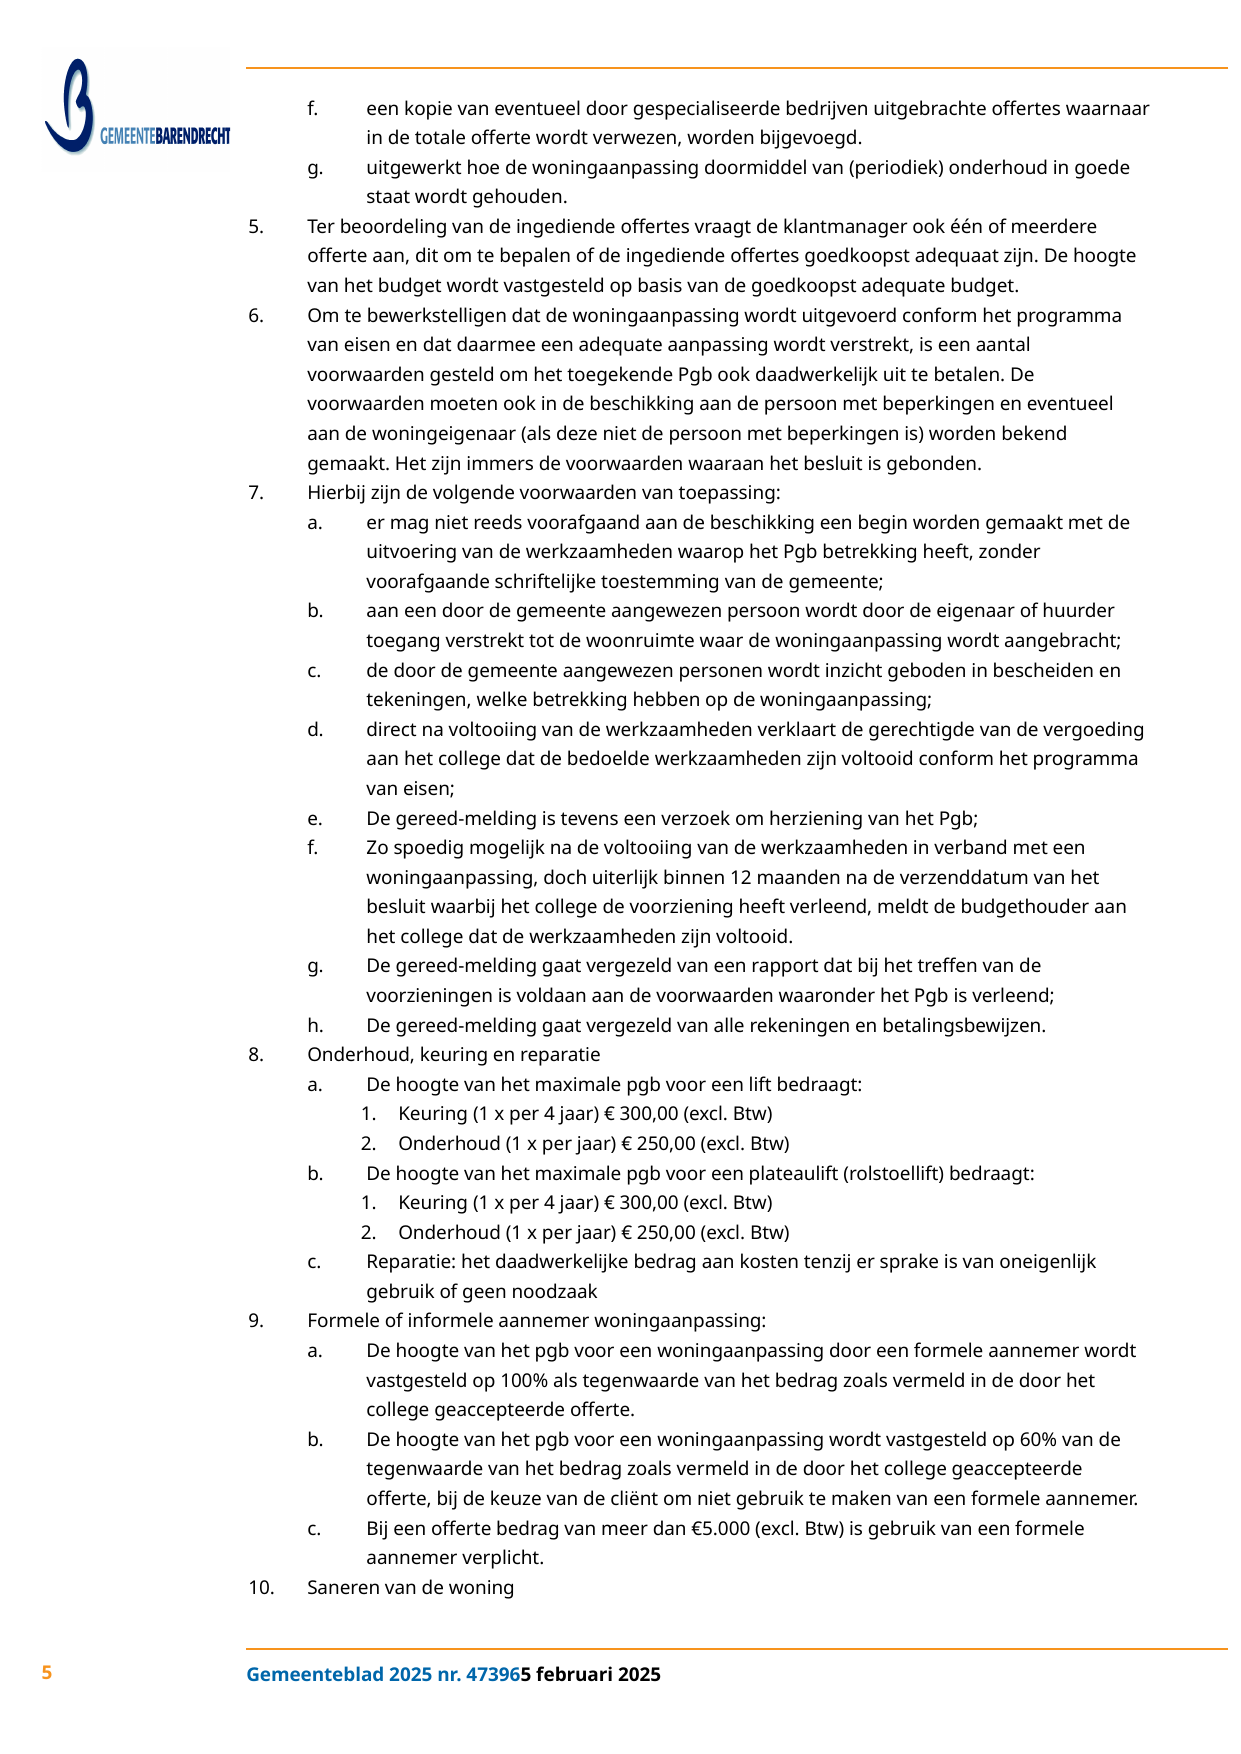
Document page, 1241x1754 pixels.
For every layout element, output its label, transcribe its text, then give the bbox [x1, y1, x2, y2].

list de door de gemeente aangewezen personen wordt inzicht geboden in bescheiden en tekeningen, welke betrekking hebben op de woningaanpassing; [307, 657, 1152, 712]
list een kopie van eventueel door gespecialiseerde bedrijven uitgebrachte offertes waarnaar in de totale offerte wordt verwezen, worden bijgevoegd. [307, 95, 1152, 150]
list Bij een offerte bedrag van meer dan €5.000 (excl. Btw) is gebruik van een formele aannemer verplicht. [307, 1515, 1152, 1570]
list De gereed-melding is tevens een verzoek om herziening van het Pgb; [307, 805, 1152, 831]
list De hoogte van het maximale pgb voor een plateaulift (rolstoellift) bedraagt: [307, 1160, 1152, 1186]
list Formele of informele aannemer woningaanpassing: [248, 1308, 1152, 1333]
list Keuring (1 x per 4 jaar) € 300,00 (excl. Btw) [361, 1101, 1152, 1126]
list Saneren van de woning [248, 1574, 1152, 1600]
list Ter beoordeling van de ingediende offertes vraagt de klantmanager ook één of meerdere offerte aan, dit om te bepalen of de ingediende offertes goedkoopst adequaat zijn. De hoogte van het budget wordt vastgesteld op basis van de goedkoopst adequate budget. [248, 213, 1152, 298]
list De hoogte van het pgb voor een woningaanpassing door een formele aannemer wordt vastgesteld op 100% als tegenwaarde van het bedrag zoals vermeld in de door het college geaccepteerde offerte. [307, 1337, 1152, 1422]
list Zo spoedig mogelijk na de voltooiing van de werkzaamheden in verband met een woningaanpassing, doch uiterlijk binnen 12 maanden na de verzenddatum van het besluit waarbij het college de voorziening heeft verleend, meldt de budgethouder aan het college dat de werkzaamheden zijn voltooid. [307, 834, 1152, 949]
list Keuring (1 x per 4 jaar) € 300,00 (excl. Btw) [361, 1189, 1152, 1215]
list Reparatie: het daadwerkelijke bedrag aan kosten tenzij er sprake is van oneigenlijk gebruik of geen noodzaak [307, 1248, 1152, 1304]
list er mag niet reeds voorafgaand aan de beschikking een begin worden gemaakt met de uitvoering van de werkzaamheden waarop het Pgb betrekking heeft, zonder voorafgaande schriftelijke toestemming van de gemeente; [307, 509, 1152, 594]
list direct na voltooiing van de werkzaamheden verklaart de gerechtigde van de vergoeding aan het college dat de bedoelde werkzaamheden zijn voltooid conform het programma van eisen; [307, 716, 1152, 801]
list De hoogte van het maximale pgb voor een lift bedraagt: [307, 1071, 1152, 1097]
list aan een door de gemeente aangewezen persoon wordt door de eigenaar of huurder toegang verstrekt tot de woonruimte waar de woningaanpassing wordt aangebracht; [307, 598, 1152, 653]
list De gereed-melding gaat vergezeld van alle rekeningen en betalingsbewijzen. [307, 1012, 1152, 1038]
list De hoogte van het pgb voor een woningaanpassing wordt vastgesteld op 60% van de tegenwaarde van het bedrag zoals vermeld in de door het college geaccepteerde offerte, bij de keuze van de cliënt om niet gebruik te maken van een formele aannemer. [307, 1426, 1152, 1511]
list Onderhoud (1 x per jaar) € 250,00 (excl. Btw) [361, 1219, 1152, 1245]
list Hierbij zijn de volgende voorwaarden van toepassing: [248, 479, 1152, 505]
picture [41, 47, 231, 172]
list De gereed-melding gaat vergezeld van een rapport dat bij het treffen van de voorzieningen is voldaan aan de voorwaarden waaronder het Pgb is verleend; [307, 953, 1152, 1008]
list uitgewerkt hoe de woningaanpassing doormiddel van (periodiek) onderhoud in goede staat wordt gehouden. [307, 154, 1152, 209]
list Om te bewerkstelligen dat de woningaanpassing wordt uitgevoerd conform het programma van eisen en dat daarmee een adequate aanpassing wordt verstrekt, is een aantal voorwaarden gesteld om het toegekende Pgb ook daadwerkelijk uit te betalen. De voorwaarden moeten ook in de beschikking aan de persoon met beperkingen en eventueel aan de woningeigenaar (als deze niet de persoon met beperkingen is) worden bekend gemaakt. Het zijn immers de voorwaarden waaraan het besluit is gebonden. [248, 302, 1152, 476]
list Onderhoud, keuring en reparatie [248, 1041, 1152, 1067]
list Onderhoud (1 x per jaar) € 250,00 (excl. Btw) [361, 1130, 1152, 1156]
